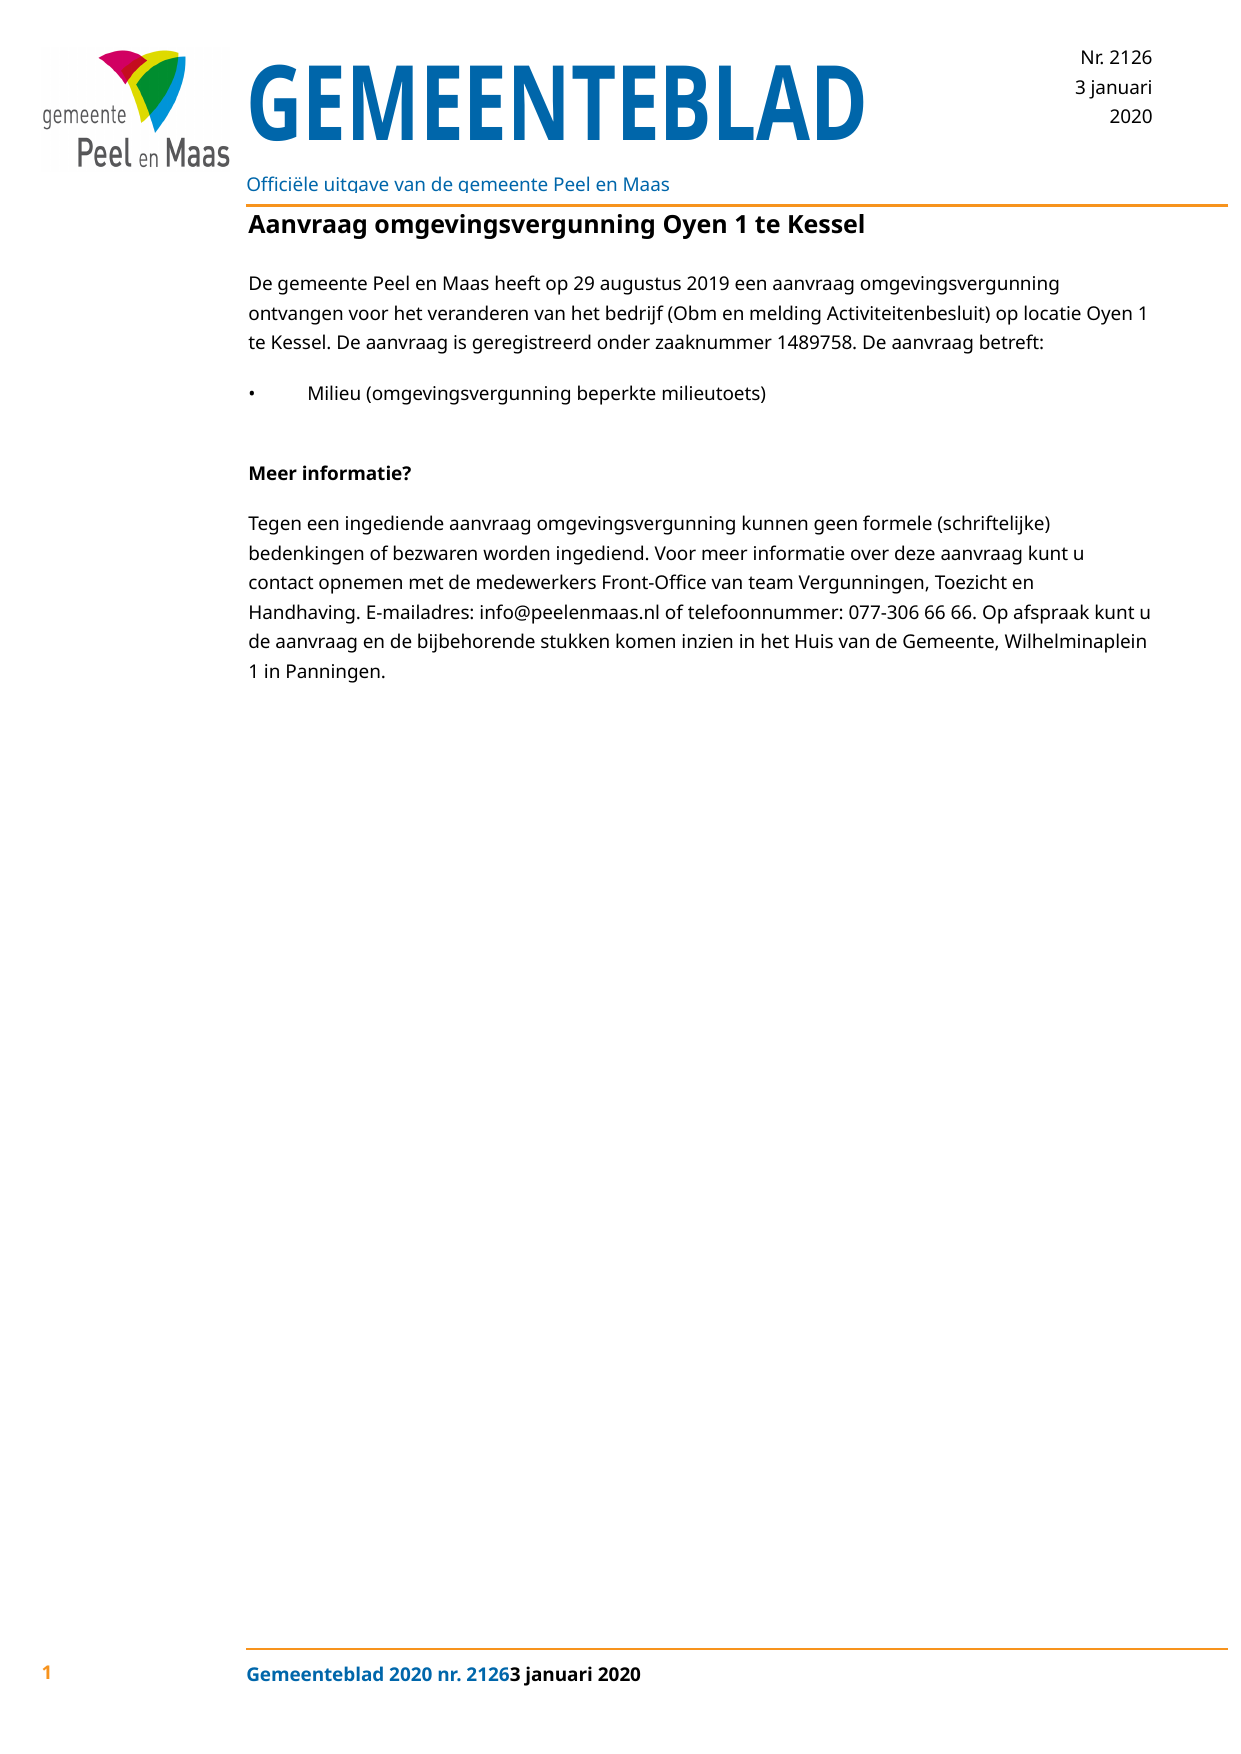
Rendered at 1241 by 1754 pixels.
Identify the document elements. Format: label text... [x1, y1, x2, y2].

list Milieu (omgevingsvergunning beperkte milieutoets) [248, 380, 1152, 406]
text Aanvraag omgevingsvergunning Oyen 1 te Kessel [248, 207, 1152, 241]
text Tegen een ingediende aanvraag omgevingsvergunning kunnen geen formele (schriftelijke) bedenkingen of bezwaren worden ingediend. Voor meer informatie over deze aanvraag kunt u contact opnemen met de medewerkers Front-Office van team Vergunningen, Toezicht en Handhaving. E-mailadres: info@peelenmaas.nl of telefoonnummer: 077-306 66 66. Op afspraak kunt u de aanvraag en de bijbehorende stukken komen inzien in het Huis van de Gemeente, Wilhelminaplein 1 in Panningen. [248, 510, 1152, 684]
text De gemeente Peel en Maas heeft op 29 augustus 2019 een aanvraag omgevingsvergunning ontvangen voor het veranderen van het bedrijf (Obm en melding Activiteitenbesluit) op locatie Oyen 1 te Kessel. De aanvraag is geregistreerd onder zaaknummer 1489758. De aanvraag betreft: [248, 270, 1152, 355]
picture [41, 47, 231, 172]
text Meer informatie? [248, 460, 1152, 486]
